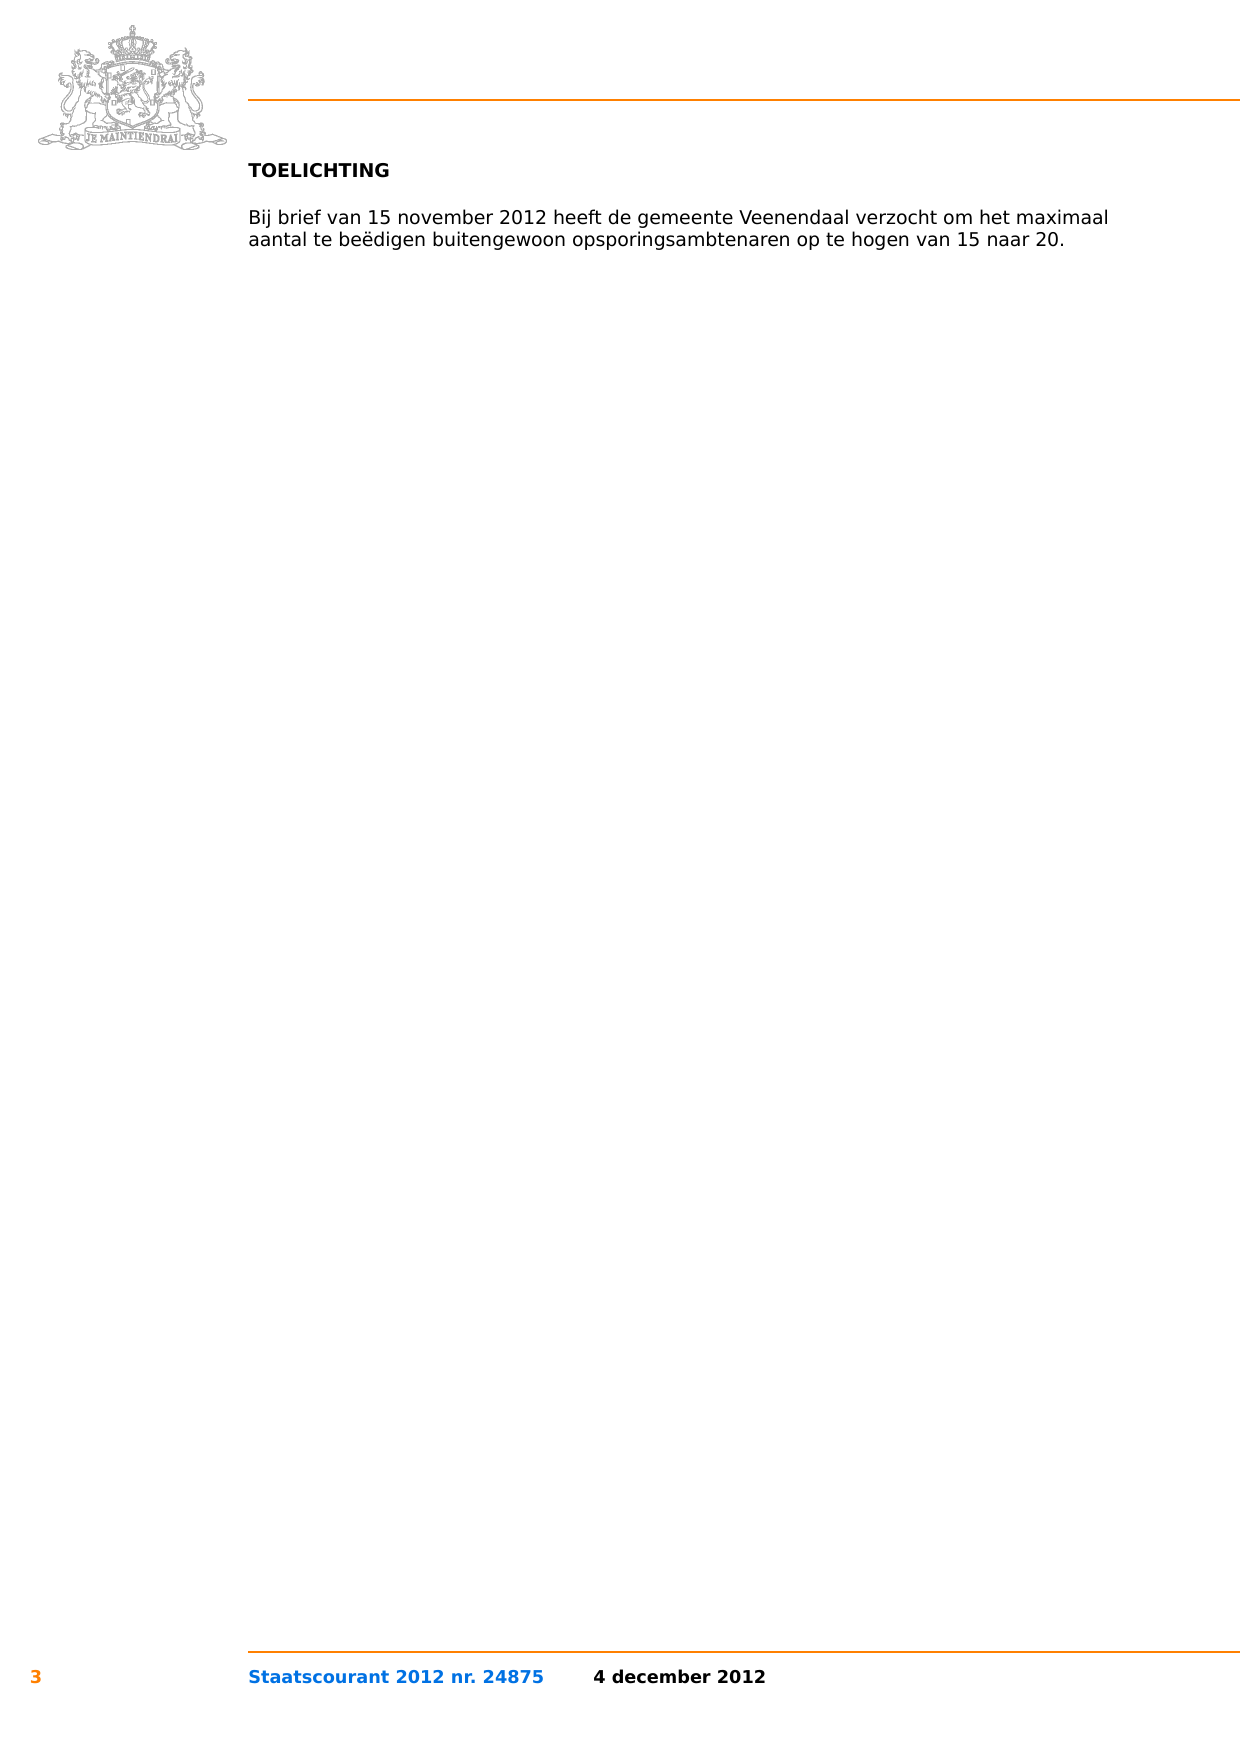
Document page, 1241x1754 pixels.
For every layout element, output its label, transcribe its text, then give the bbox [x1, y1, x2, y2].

text Bij brief van 15 november 2012 heeft de gemeente Veenendaal verzocht om het maximaal aantal te beëdigen buitengewoon opsporingsambtenaren op te hogen van 15 naar 20. [248, 207, 1163, 251]
subtitle TOELICHTING [248, 160, 1163, 182]
picture [38, 25, 227, 150]
